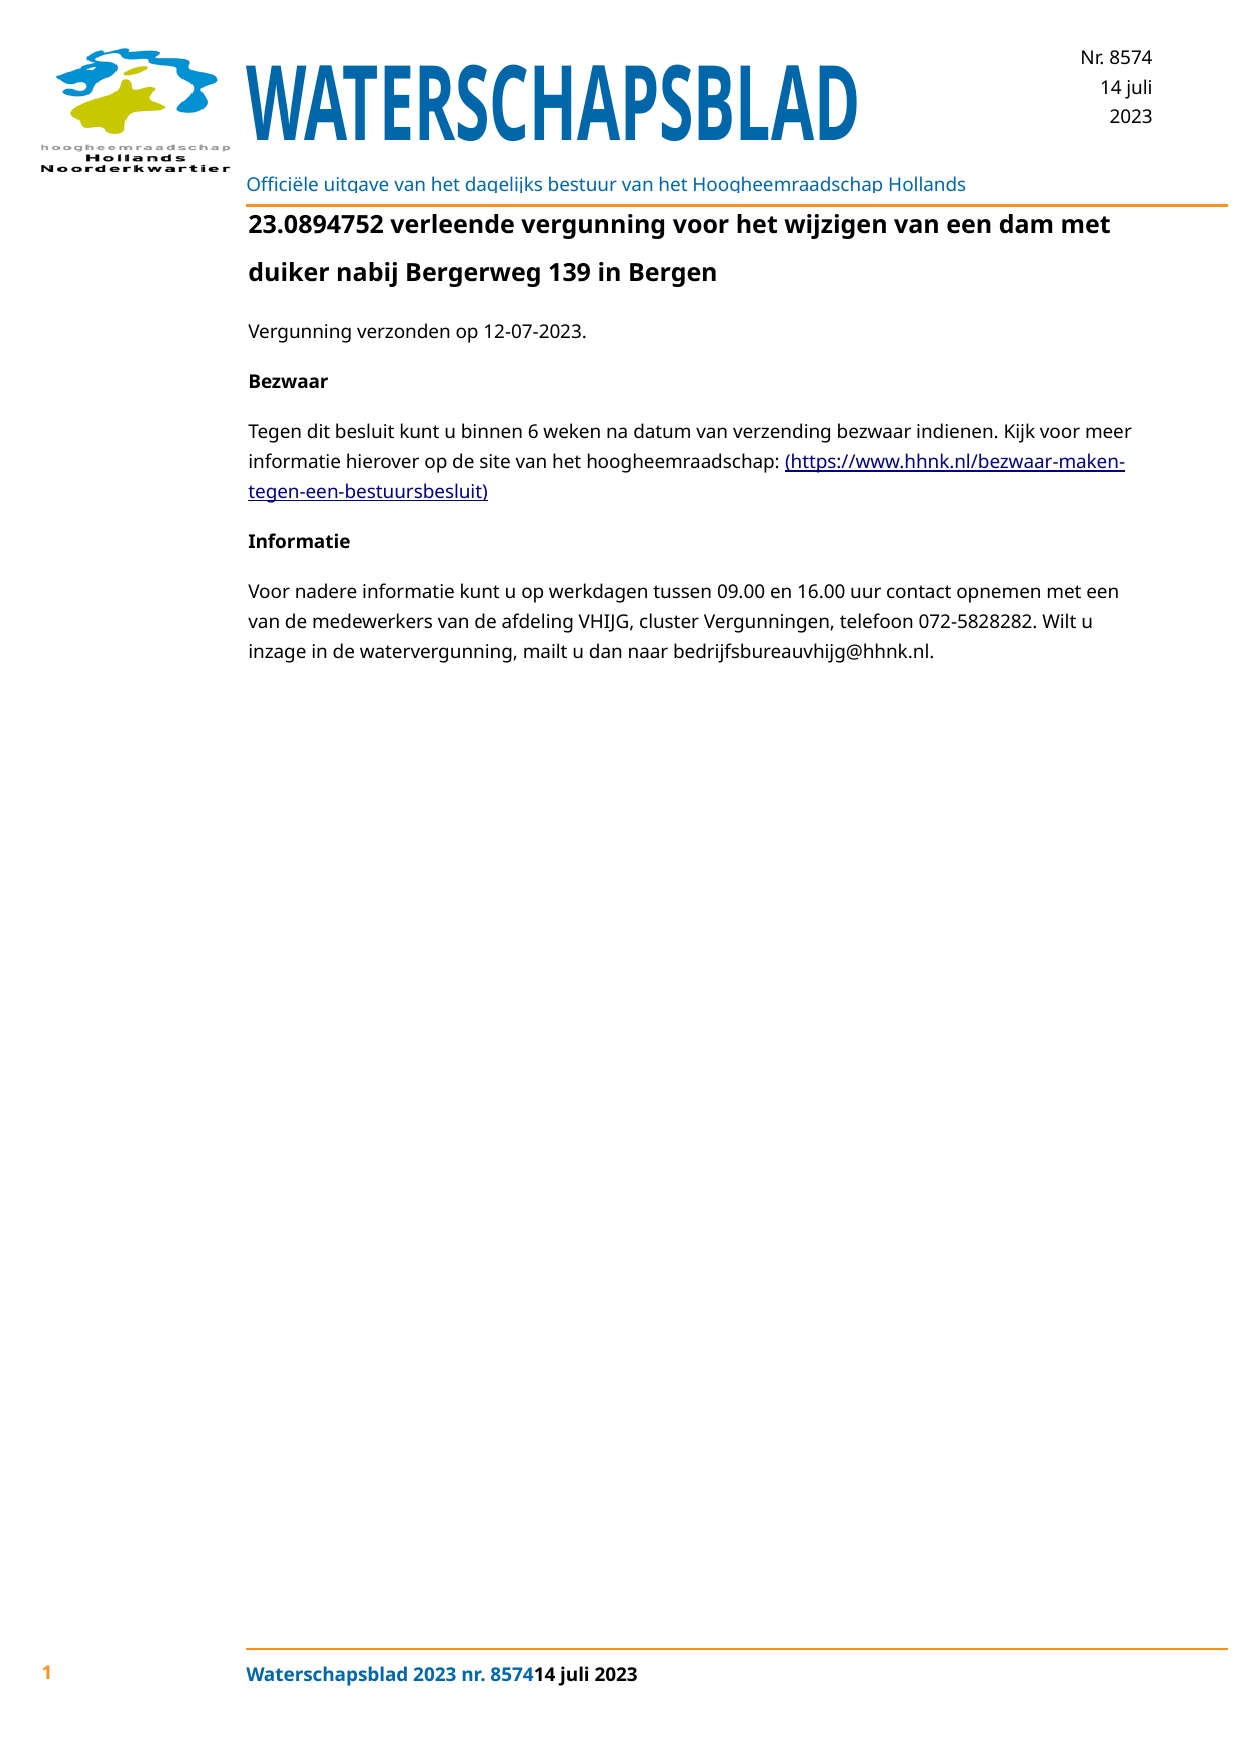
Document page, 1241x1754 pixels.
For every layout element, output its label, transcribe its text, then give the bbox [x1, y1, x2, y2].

text Vergunning verzonden op 12-07-2023. [248, 318, 1152, 344]
text 23.0894752 verleende vergunning voor het wijzigen van een dam met duiker nabij Bergerweg 139 in Bergen [248, 207, 1152, 288]
text Voor nadere informatie kunt u op werkdagen tussen 09.00 en 16.00 uur contact opnemen met een van de medewerkers van de afdeling VHIJG, cluster Vergunningen, telefoon 072-5828282. Wilt u inzage in de watervergunning, mailt u dan naar bedrijfsbureauvhijg@hhnk.nl. [248, 579, 1152, 664]
text Bezwaar [248, 368, 1152, 394]
text Tegen dit besluit kunt u binnen 6 weken na datum van verzending bezwaar indienen. Kijk voor meer informatie hierover op de site van het hoogheemraadschap: (https://www.hhnk.nl/bezwaar-maken-tegen-een-bestuursbesluit) [248, 419, 1152, 504]
text Informatie [248, 528, 1152, 554]
picture [41, 47, 231, 172]
